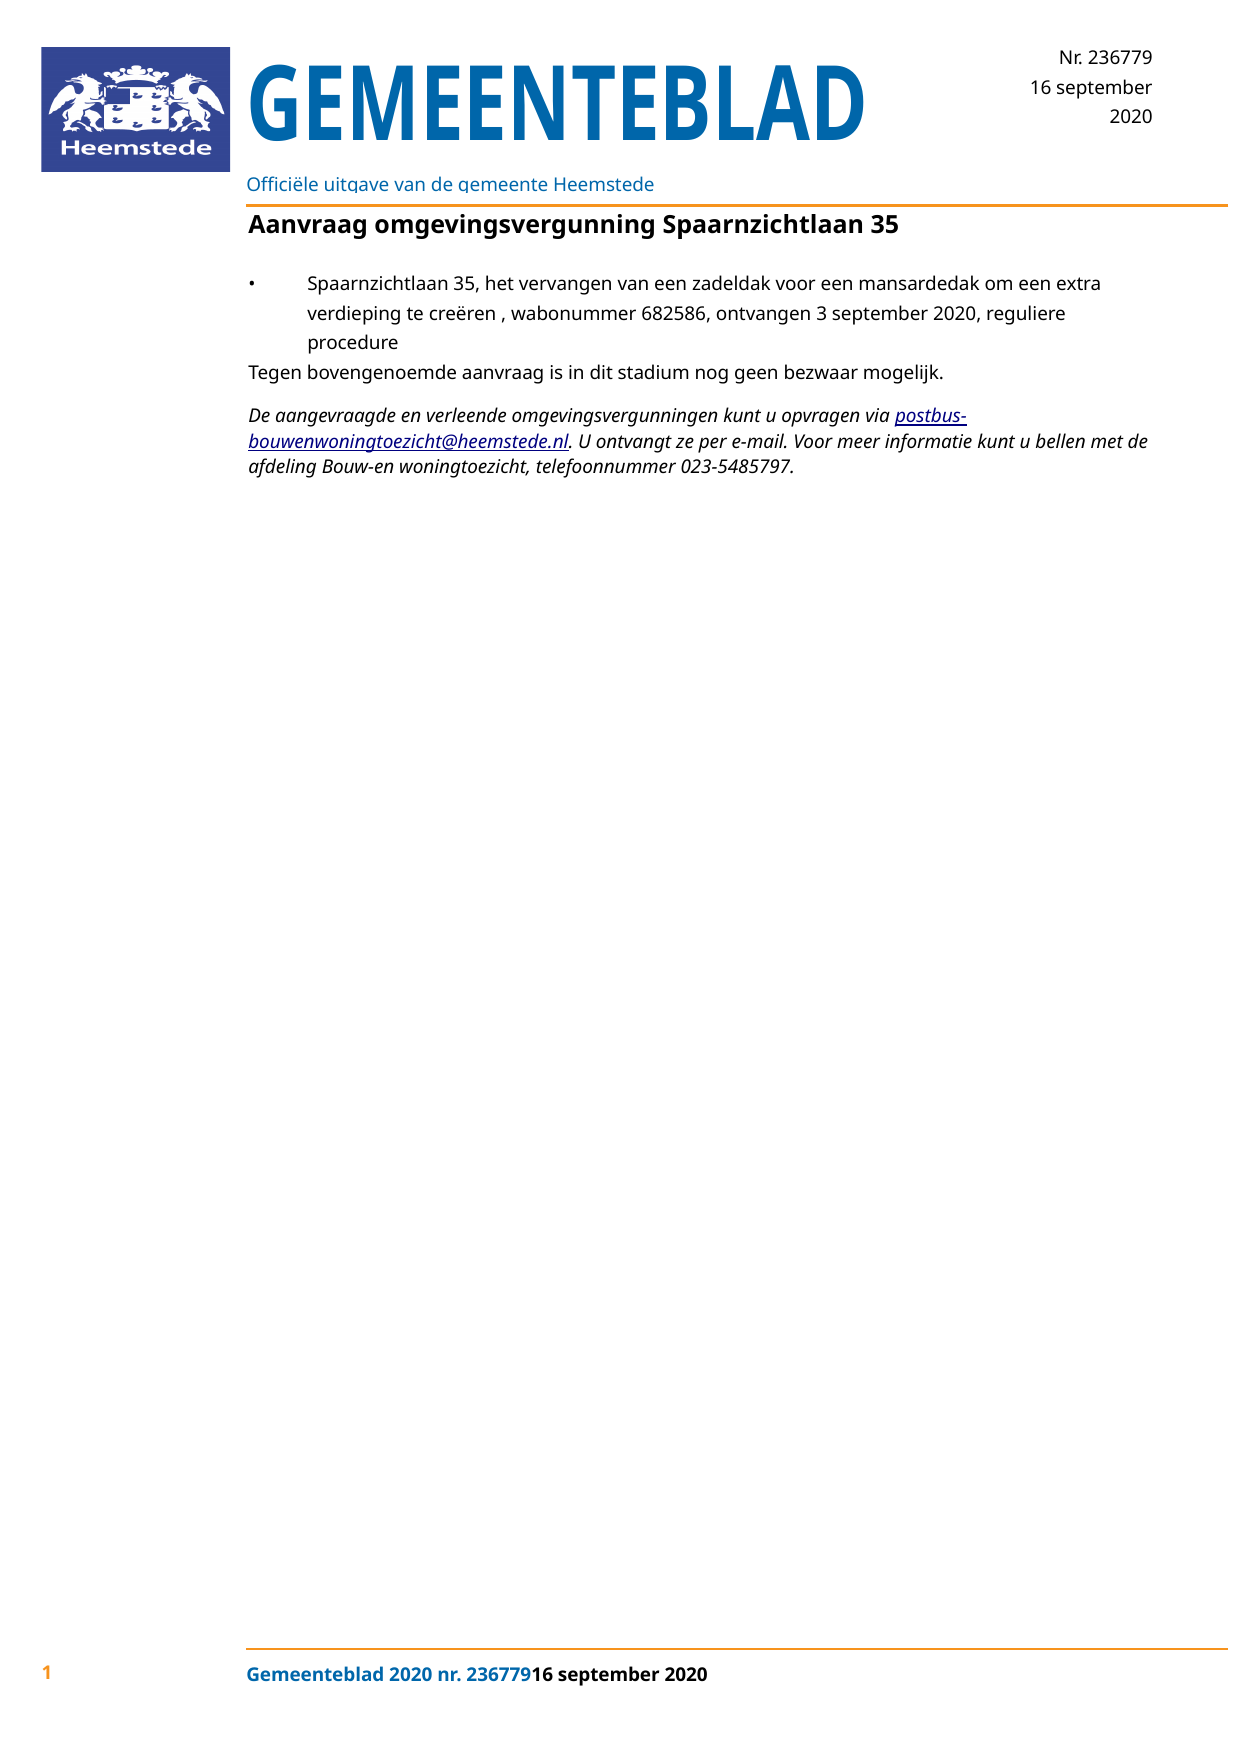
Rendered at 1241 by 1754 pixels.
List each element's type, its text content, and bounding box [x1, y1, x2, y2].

picture [41, 47, 231, 172]
text Aanvraag omgevingsvergunning Spaarnzichtlaan 35 [248, 207, 1152, 241]
list Spaarnzichtlaan 35, het vervangen van een zadeldak voor een mansardedak om een extra verdieping te creëren , wabonummer 682586, ontvangen 3 september 2020, reguliere procedure [248, 270, 1152, 355]
text De aangevraagde en verleende omgevingsvergunningen kunt u opvragen via postbus-bouwenwoningtoezicht@heemstede.nl. U ontvangt ze per e-mail. Voor meer informatie kunt u bellen met de afdeling Bouw-en woningtoezicht, telefoonnummer 023-5485797. [248, 402, 1152, 479]
text Tegen bovengenoemde aanvraag is in dit stadium nog geen bezwaar mogelijk. [248, 359, 1152, 385]
